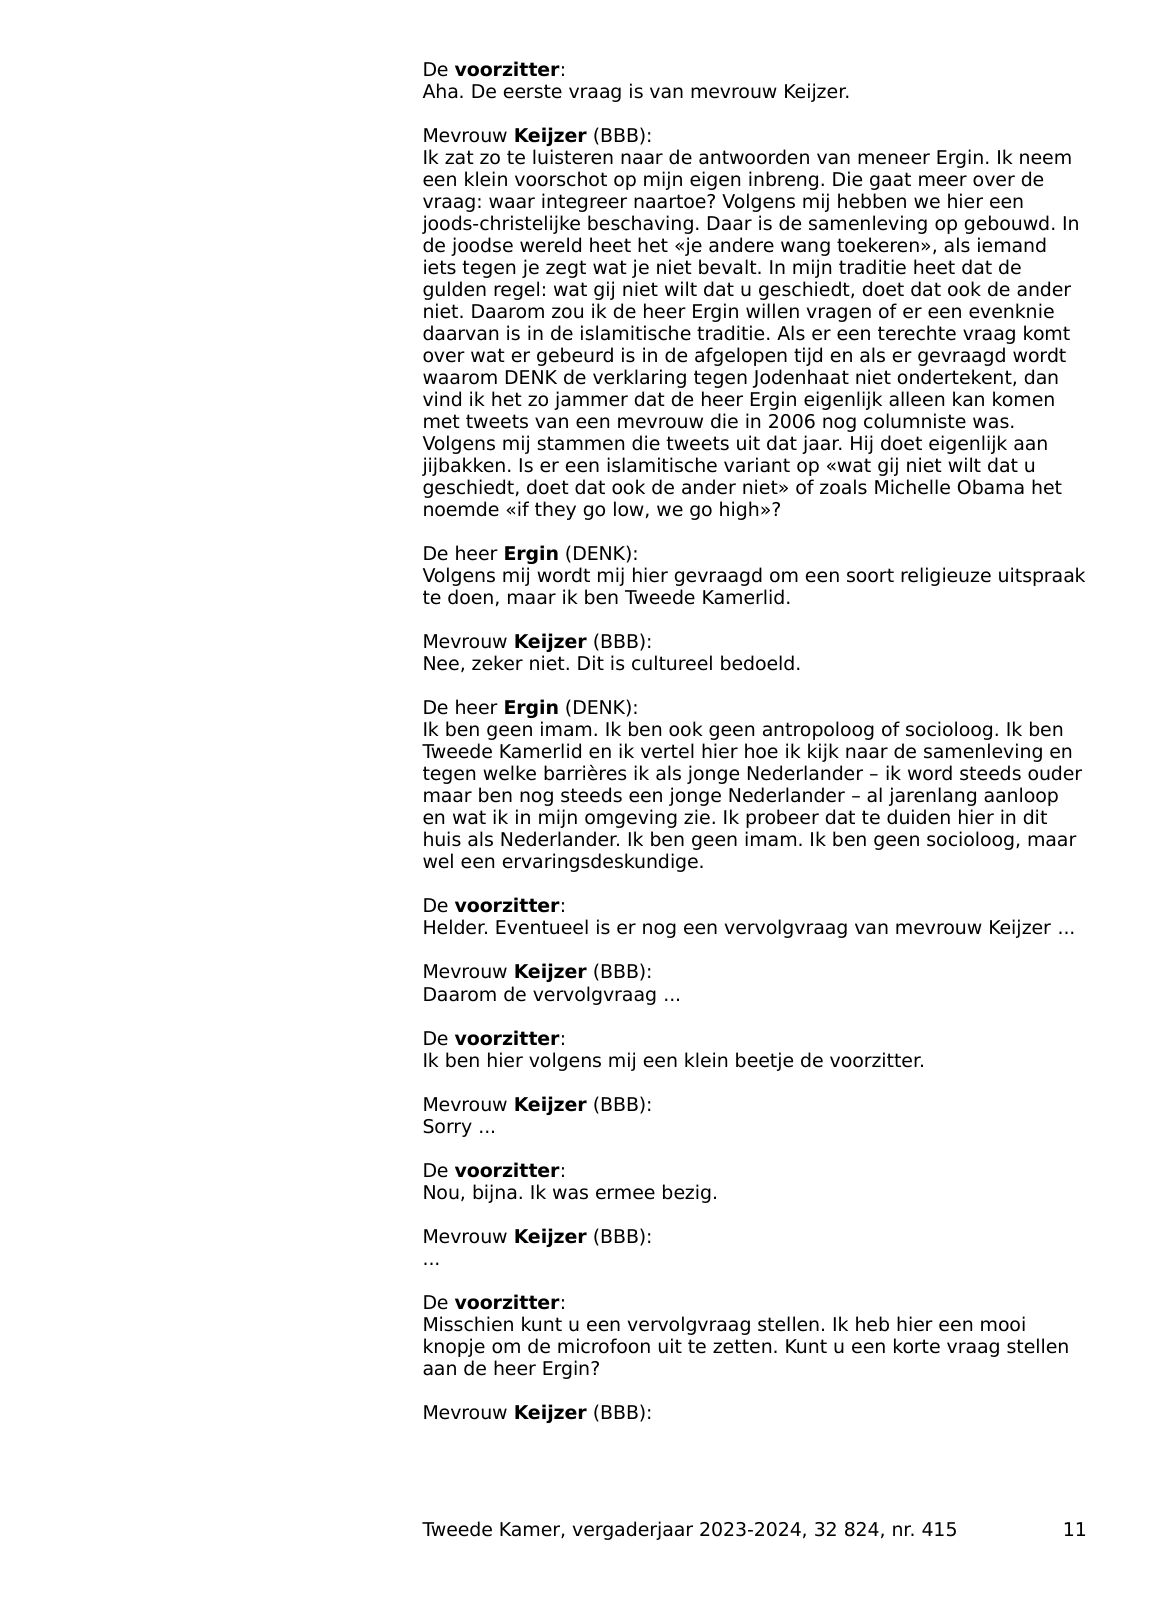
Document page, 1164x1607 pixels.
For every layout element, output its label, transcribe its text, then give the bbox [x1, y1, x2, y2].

text De voorzitter: [422, 895, 1087, 917]
text Mevrouw Keijzer (BBB): [422, 961, 1087, 983]
text Ik zat zo te luisteren naar de antwoorden van meneer Ergin. Ik neem een klein voorschot op mijn eigen inbreng. Die gaat meer over de vraag: waar integreer naartoe? Volgens mij hebben we hier een joods-christelijke beschaving. Daar is de samenleving op gebouwd. In de joodse wereld heet het «je andere wang toekeren», als iemand iets tegen je zegt wat je niet bevalt. In mijn traditie heet dat de gulden regel: wat gij niet wilt dat u geschiedt, doet dat ook de ander niet. Daarom zou ik de heer Ergin willen vragen of er een evenknie daarvan is in de islamitische traditie. Als er een terechte vraag komt over wat er gebeurd is in de afgelopen tijd en als er gevraagd wordt waarom DENK de verklaring tegen Jodenhaat niet ondertekent, dan vind ik het zo jammer dat de heer Ergin eigenlijk alleen kan komen met tweets van een mevrouw die in 2006 nog columniste was. Volgens mij stammen die tweets uit dat jaar. Hij doet eigenlijk aan jijbakken. Is er een islamitische variant op «wat gij niet wilt dat u geschiedt, doet dat ook de ander niet» of zoals Michelle Obama het noemde «if they go low, we go high»? [422, 147, 1087, 521]
text De heer Ergin (DENK): [422, 543, 1087, 565]
text Mevrouw Keijzer (BBB): [422, 125, 1087, 147]
text Ik ben hier volgens mij een klein beetje de voorzitter. [422, 1049, 1087, 1072]
text De voorzitter: [422, 59, 1087, 81]
text Sorry ... [422, 1116, 1087, 1138]
text Aha. De eerste vraag is van mevrouw Keijzer. [422, 81, 1087, 103]
text Ik ben geen imam. Ik ben ook geen antropoloog of socioloog. Ik ben Tweede Kamerlid en ik vertel hier hoe ik kijk naar de samenleving en tegen welke barrières ik als jonge Nederlander – ik word steeds ouder maar ben nog steeds een jonge Nederlander – al jarenlang aanloop en wat ik in mijn omgeving zie. Ik probeer dat te duiden hier in dit huis als Nederlander. Ik ben geen imam. Ik ben geen socioloog, maar wel een ervaringsdeskundige. [422, 719, 1087, 873]
text Mevrouw Keijzer (BBB): [422, 1094, 1087, 1116]
text Nee, zeker niet. Dit is cultureel bedoeld. [422, 653, 1087, 675]
text Helder. Eventueel is er nog een vervolgvraag van mevrouw Keijzer ... [422, 917, 1087, 939]
text Volgens mij wordt mij hier gevraagd om een soort religieuze uitspraak te doen, maar ik ben Tweede Kamerlid. [422, 565, 1087, 609]
text Mevrouw Keijzer (BBB): [422, 631, 1087, 653]
text De heer Ergin (DENK): [422, 697, 1087, 719]
text Misschien kunt u een vervolgvraag stellen. Ik heb hier een mooi knopje om de microfoon uit te zetten. Kunt u een korte vraag stellen aan de heer Ergin? [422, 1314, 1087, 1380]
text Mevrouw Keijzer (BBB): [422, 1402, 1087, 1424]
text De voorzitter: [422, 1160, 1087, 1182]
text De voorzitter: [422, 1028, 1087, 1049]
text Daarom de vervolgvraag ... [422, 983, 1087, 1005]
text ... [422, 1248, 1087, 1270]
text De voorzitter: [422, 1292, 1087, 1314]
text Nou, bijna. Ik was ermee bezig. [422, 1182, 1087, 1204]
text Mevrouw Keijzer (BBB): [422, 1226, 1087, 1248]
